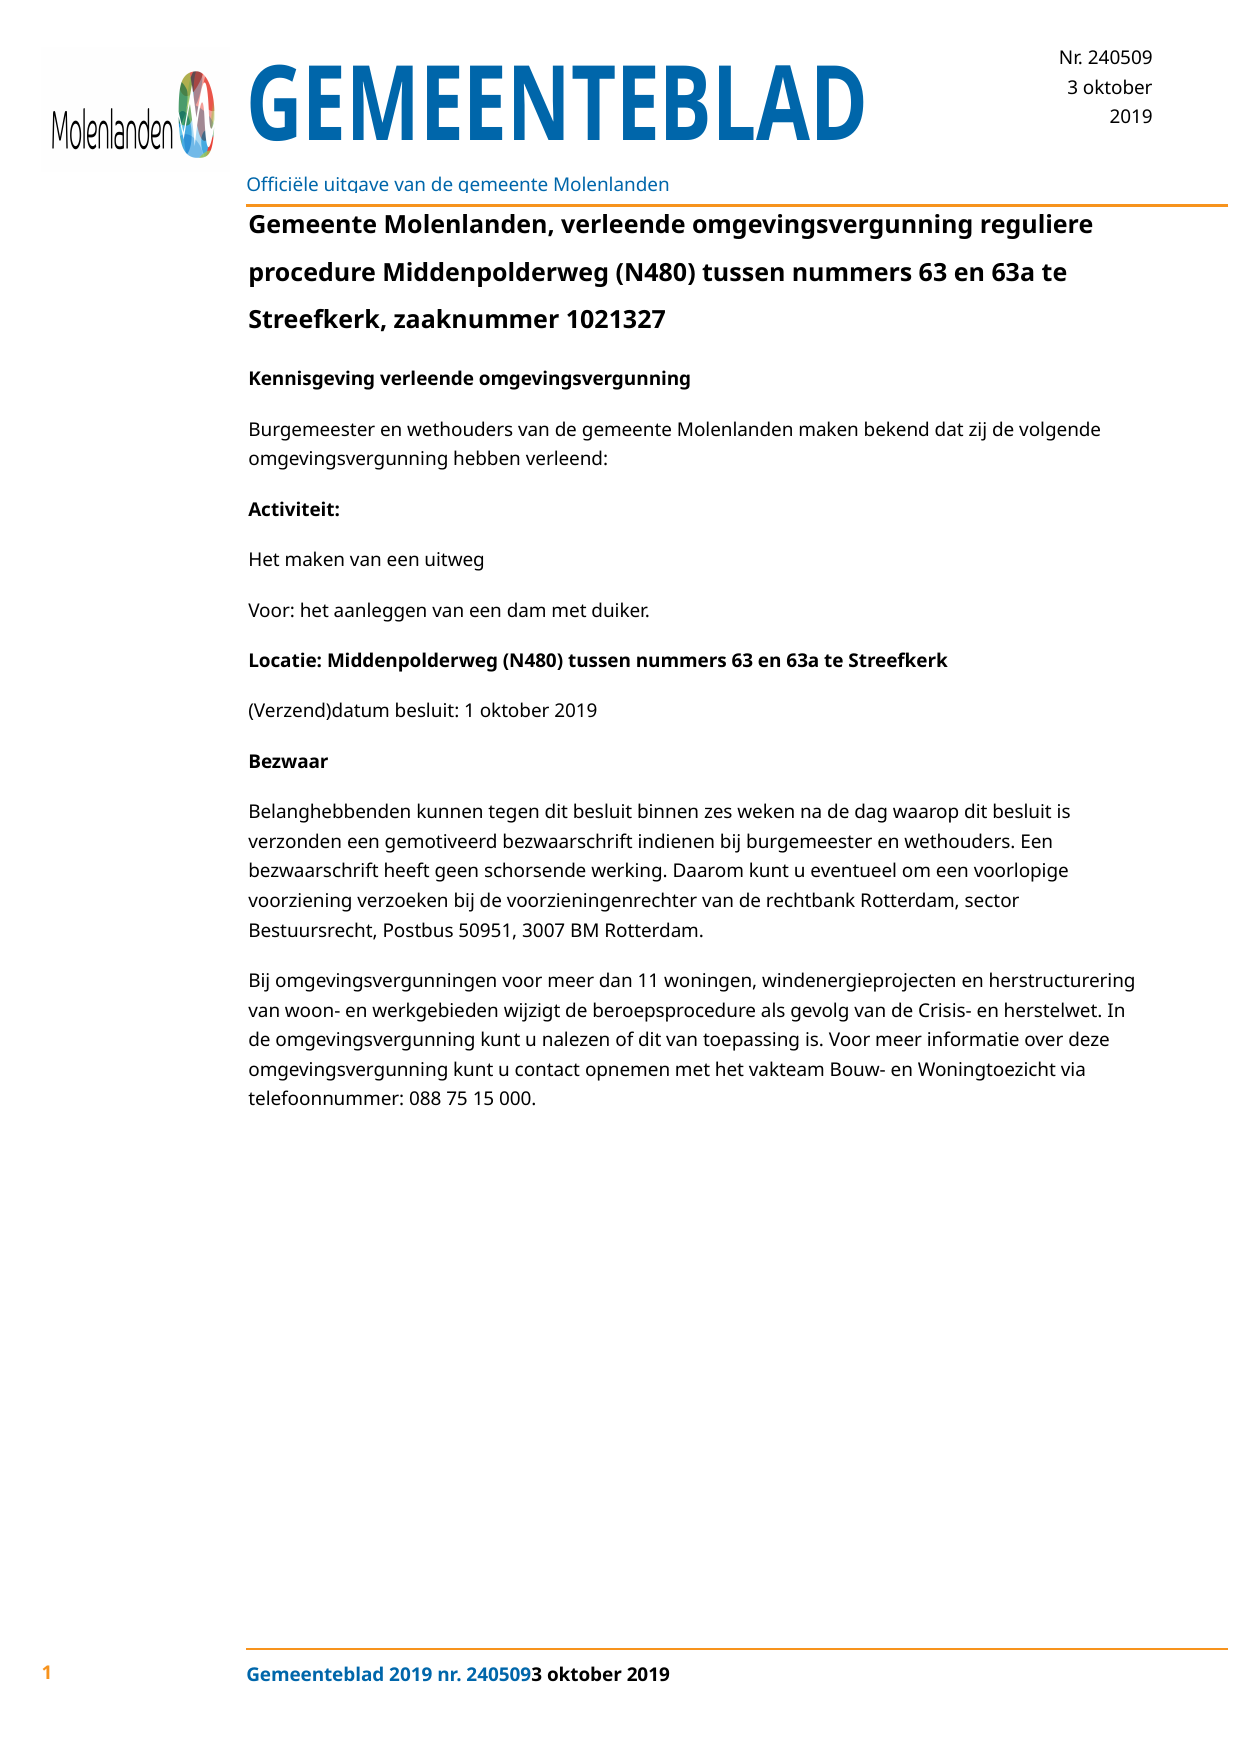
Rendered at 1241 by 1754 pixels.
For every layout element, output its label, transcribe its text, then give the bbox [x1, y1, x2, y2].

text Kennisgeving verleende omgevingsvergunning [248, 366, 1152, 391]
picture [41, 47, 231, 172]
text Bij omgevingsvergunningen voor meer dan 11 woningen, windenergieprojecten en herstructurering van woon- en werkgebieden wijzigt de beroepsprocedure als gevolg van de Crisis- en herstelwet. In de omgevingsvergunning kunt u nalezen of dit van toepassing is. Voor meer informatie over deze omgevingsvergunning kunt u contact opnemen met het vakteam Bouw- en Woningtoezicht via telefoonnummer: 088 75 15 000. [248, 967, 1152, 1111]
text Voor: het aanleggen van een dam met duiker. [248, 597, 1152, 622]
text Belanghebbenden kunnen tegen dit besluit binnen zes weken na de dag waarop dit besluit is verzonden een gemotiveerd bezwaarschrift indienen bij burgemeester en wethouders. Een bezwaarschrift heeft geen schorsende werking. Daarom kunt u eventueel om een voorlopige voorziening verzoeken bij de voorzieningenrechter van de rechtbank Rotterdam, sector Bestuursrecht, Postbus 50951, 3007 BM Rotterdam. [248, 798, 1152, 942]
text Locatie: Middenpolderweg (N480) tussen nummers 63 en 63a te Streefkerk [248, 647, 1152, 673]
text Activiteit: [248, 496, 1152, 522]
text Gemeente Molenlanden, verleende omgevingsvergunning reguliere procedure Middenpolderweg (N480) tussen nummers 63 en 63a te Streefkerk, zaaknummer 1021327 [248, 207, 1152, 336]
text (Verzend)datum besluit: 1 oktober 2019 [248, 698, 1152, 723]
text Bezwaar [248, 748, 1152, 774]
text Het maken van een uitweg [248, 546, 1152, 572]
text Burgemeester en wethouders van de gemeente Molenlanden maken bekend dat zij de volgende omgevingsvergunning hebben verleend: [248, 416, 1152, 471]
